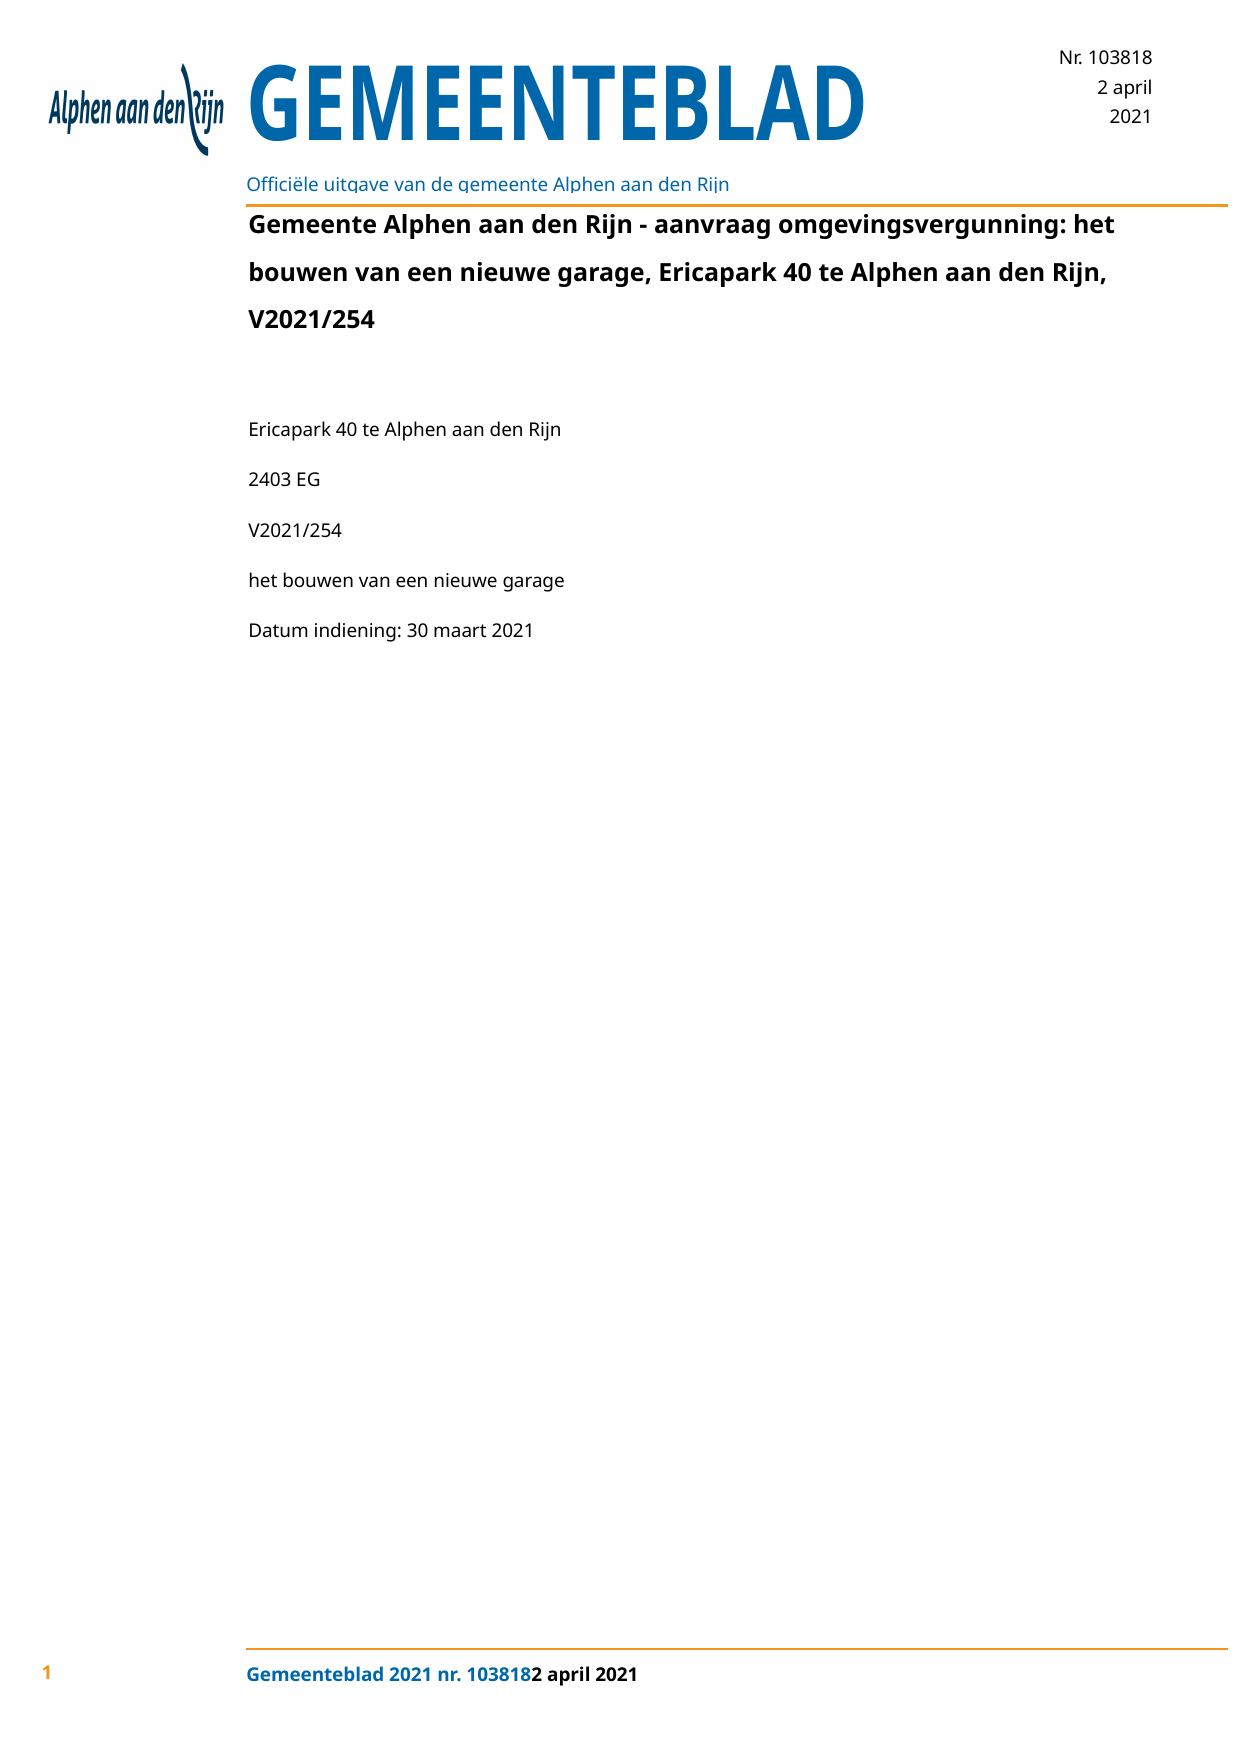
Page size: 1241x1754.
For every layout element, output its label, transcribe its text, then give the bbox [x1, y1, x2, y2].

text het bouwen van een nieuwe garage [248, 567, 1152, 593]
text 2403 EG [248, 466, 1152, 492]
text Datum indiening: 30 maart 2021 [248, 618, 1152, 643]
text Gemeente Alphen aan den Rijn - aanvraag omgevingsvergunning: het bouwen van een nieuwe garage, Ericapark 40 te Alphen aan den Rijn, V2021/254 [248, 207, 1152, 336]
text V2021/254 [248, 517, 1152, 542]
picture [41, 47, 231, 172]
text Ericapark 40 te Alphen aan den Rijn [248, 416, 1152, 442]
